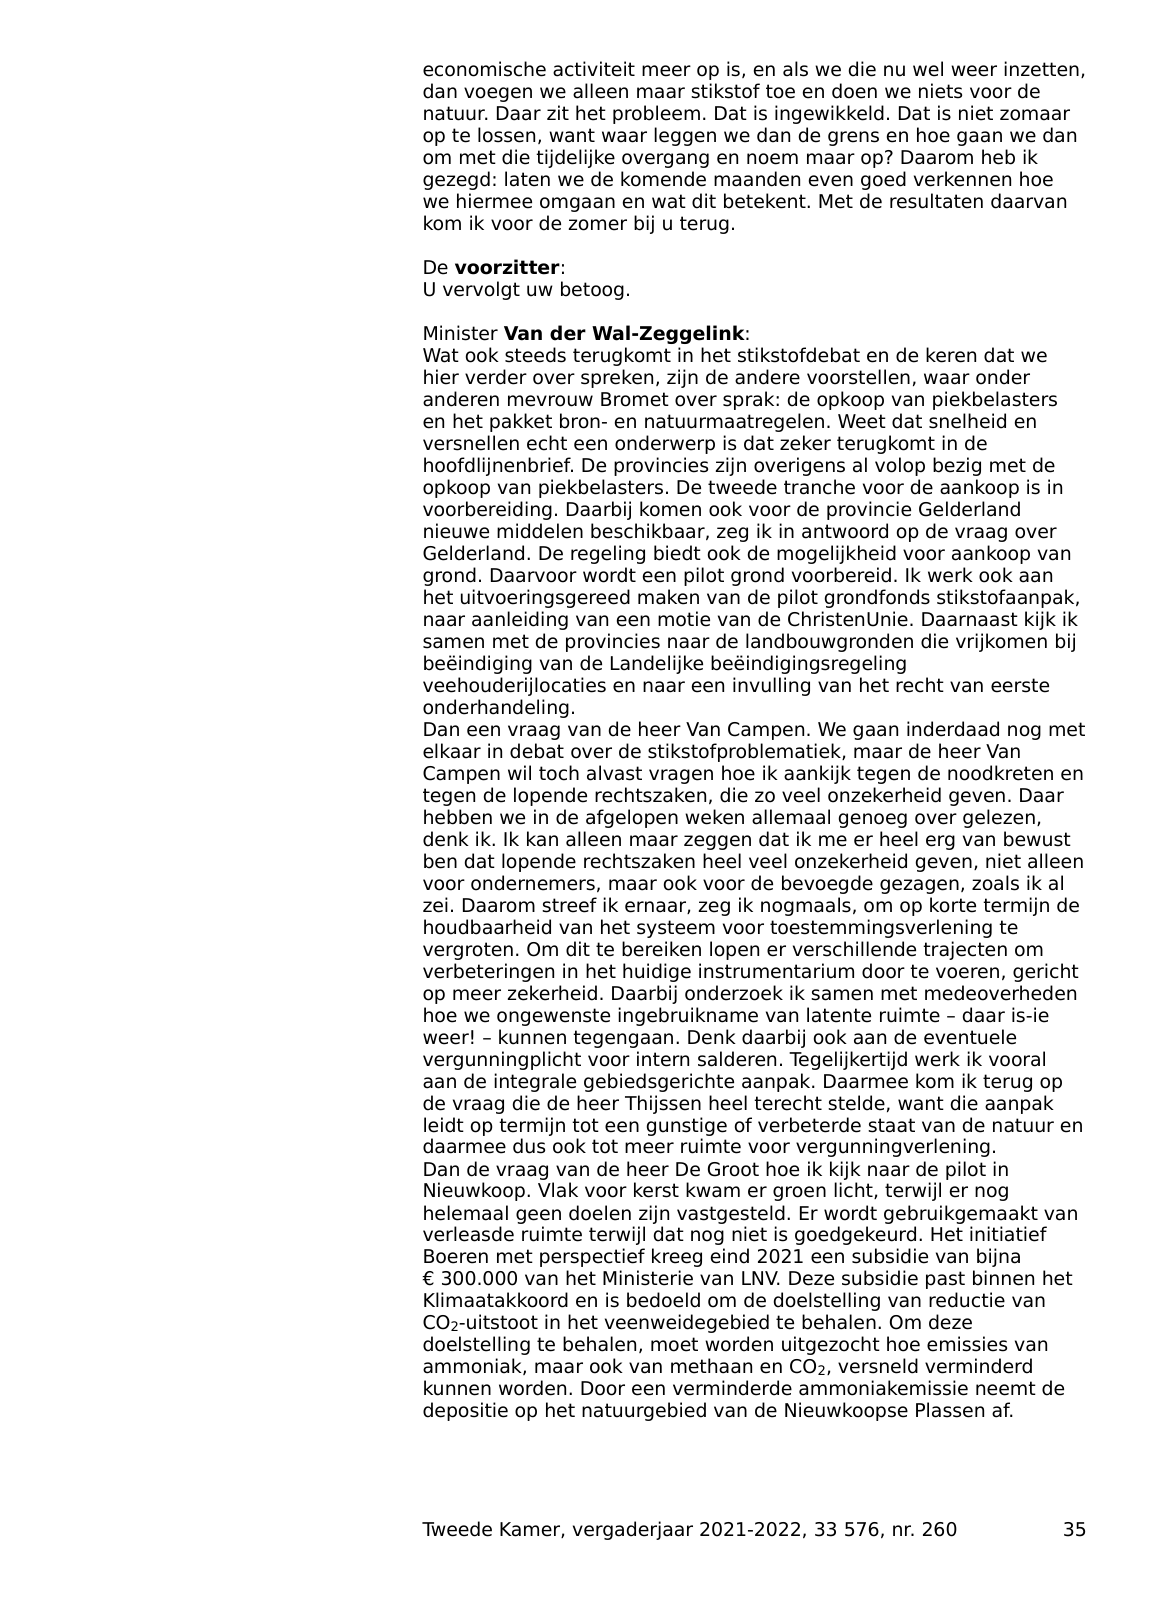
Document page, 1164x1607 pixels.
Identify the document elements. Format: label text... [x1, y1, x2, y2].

text Dan de vraag van de heer De Groot hoe ik kijk naar de pilot in Nieuwkoop. Vlak voor kerst kwam er groen licht, terwijl er nog helemaal geen doelen zijn vastgesteld. Er wordt gebruikgemaakt van verleasde ruimte terwijl dat nog niet is goedgekeurd. Het initiatief Boeren met perspectief kreeg eind 2021 een subsidie van bijna € 300.000 van het Ministerie van LNV. Deze subsidie past binnen het Klimaatakkoord en is bedoeld om de doelstelling van reductie van CO2-uitstoot in het veenweidegebied te behalen. Om deze doelstelling te behalen, moet worden uitgezocht hoe emissies van ammoniak, maar ook van methaan en CO2, versneld verminderd kunnen worden. Door een verminderde ammoniakemissie neemt de depositie op het natuurgebied van de Nieuwkoopse Plassen af. [422, 1158, 1087, 1422]
text Dan een vraag van de heer Van Campen. We gaan inderdaad nog met elkaar in debat over de stikstofproblematiek, maar de heer Van Campen wil toch alvast vragen hoe ik aankijk tegen de noodkreten en tegen de lopende rechtszaken, die zo veel onzekerheid geven. Daar hebben we in de afgelopen weken allemaal genoeg over gelezen, denk ik. Ik kan alleen maar zeggen dat ik me er heel erg van bewust ben dat lopende rechtszaken heel veel onzekerheid geven, niet alleen voor ondernemers, maar ook voor de bevoegde gezagen, zoals ik al zei. Daarom streef ik ernaar, zeg ik nogmaals, om op korte termijn de houdbaarheid van het systeem voor toestemmingsverlening te vergroten. Om dit te bereiken lopen er verschillende trajecten om verbeteringen in het huidige instrumentarium door te voeren, gericht op meer zekerheid. Daarbij onderzoek ik samen met medeoverheden hoe we ongewenste ingebruikname van latente ruimte – daar is-ie weer! – kunnen tegengaan. Denk daarbij ook aan de eventuele vergunningplicht voor intern salderen. Tegelijkertijd werk ik vooral aan de integrale gebiedsgerichte aanpak. Daarmee kom ik terug op de vraag die de heer Thijssen heel terecht stelde, want die aanpak leidt op termijn tot een gunstige of verbeterde staat van de natuur en daarmee dus ook tot meer ruimte voor vergunningverlening. [422, 719, 1087, 1158]
text economische activiteit meer op is, en als we die nu wel weer inzetten, dan voegen we alleen maar stikstof toe en doen we niets voor de natuur. Daar zit het probleem. Dat is ingewikkeld. Dat is niet zomaar op te lossen, want waar leggen we dan de grens en hoe gaan we dan om met die tijdelijke overgang en noem maar op? Daarom heb ik gezegd: laten we de komende maanden even goed verkennen hoe we hiermee omgaan en wat dit betekent. Met de resultaten daarvan kom ik voor de zomer bij u terug. [422, 59, 1087, 235]
text U vervolgt uw betoog. [422, 279, 1087, 301]
text De voorzitter: [422, 257, 1087, 279]
text Minister Van der Wal-Zeggelink: [422, 323, 1087, 345]
text Wat ook steeds terugkomt in het stikstofdebat en de keren dat we hier verder over spreken, zijn de andere voorstellen, waar onder anderen mevrouw Bromet over sprak: de opkoop van piekbelasters en het pakket bron- en natuurmaatregelen. Weet dat snelheid en versnellen echt een onderwerp is dat zeker terugkomt in de hoofdlijnenbrief. De provincies zijn overigens al volop bezig met de opkoop van piekbelasters. De tweede tranche voor de aankoop is in voorbereiding. Daarbij komen ook voor de provincie Gelderland nieuwe middelen beschikbaar, zeg ik in antwoord op de vraag over Gelderland. De regeling biedt ook de mogelijkheid voor aankoop van grond. Daarvoor wordt een pilot grond voorbereid. Ik werk ook aan het uitvoeringsgereed maken van de pilot grondfonds stikstofaanpak, naar aanleiding van een motie van de ChristenUnie. Daarnaast kijk ik samen met de provincies naar de landbouwgronden die vrijkomen bij beëindiging van de Landelijke beëindigingsregeling veehouderijlocaties en naar een invulling van het recht van eerste onderhandeling. [422, 345, 1087, 719]
